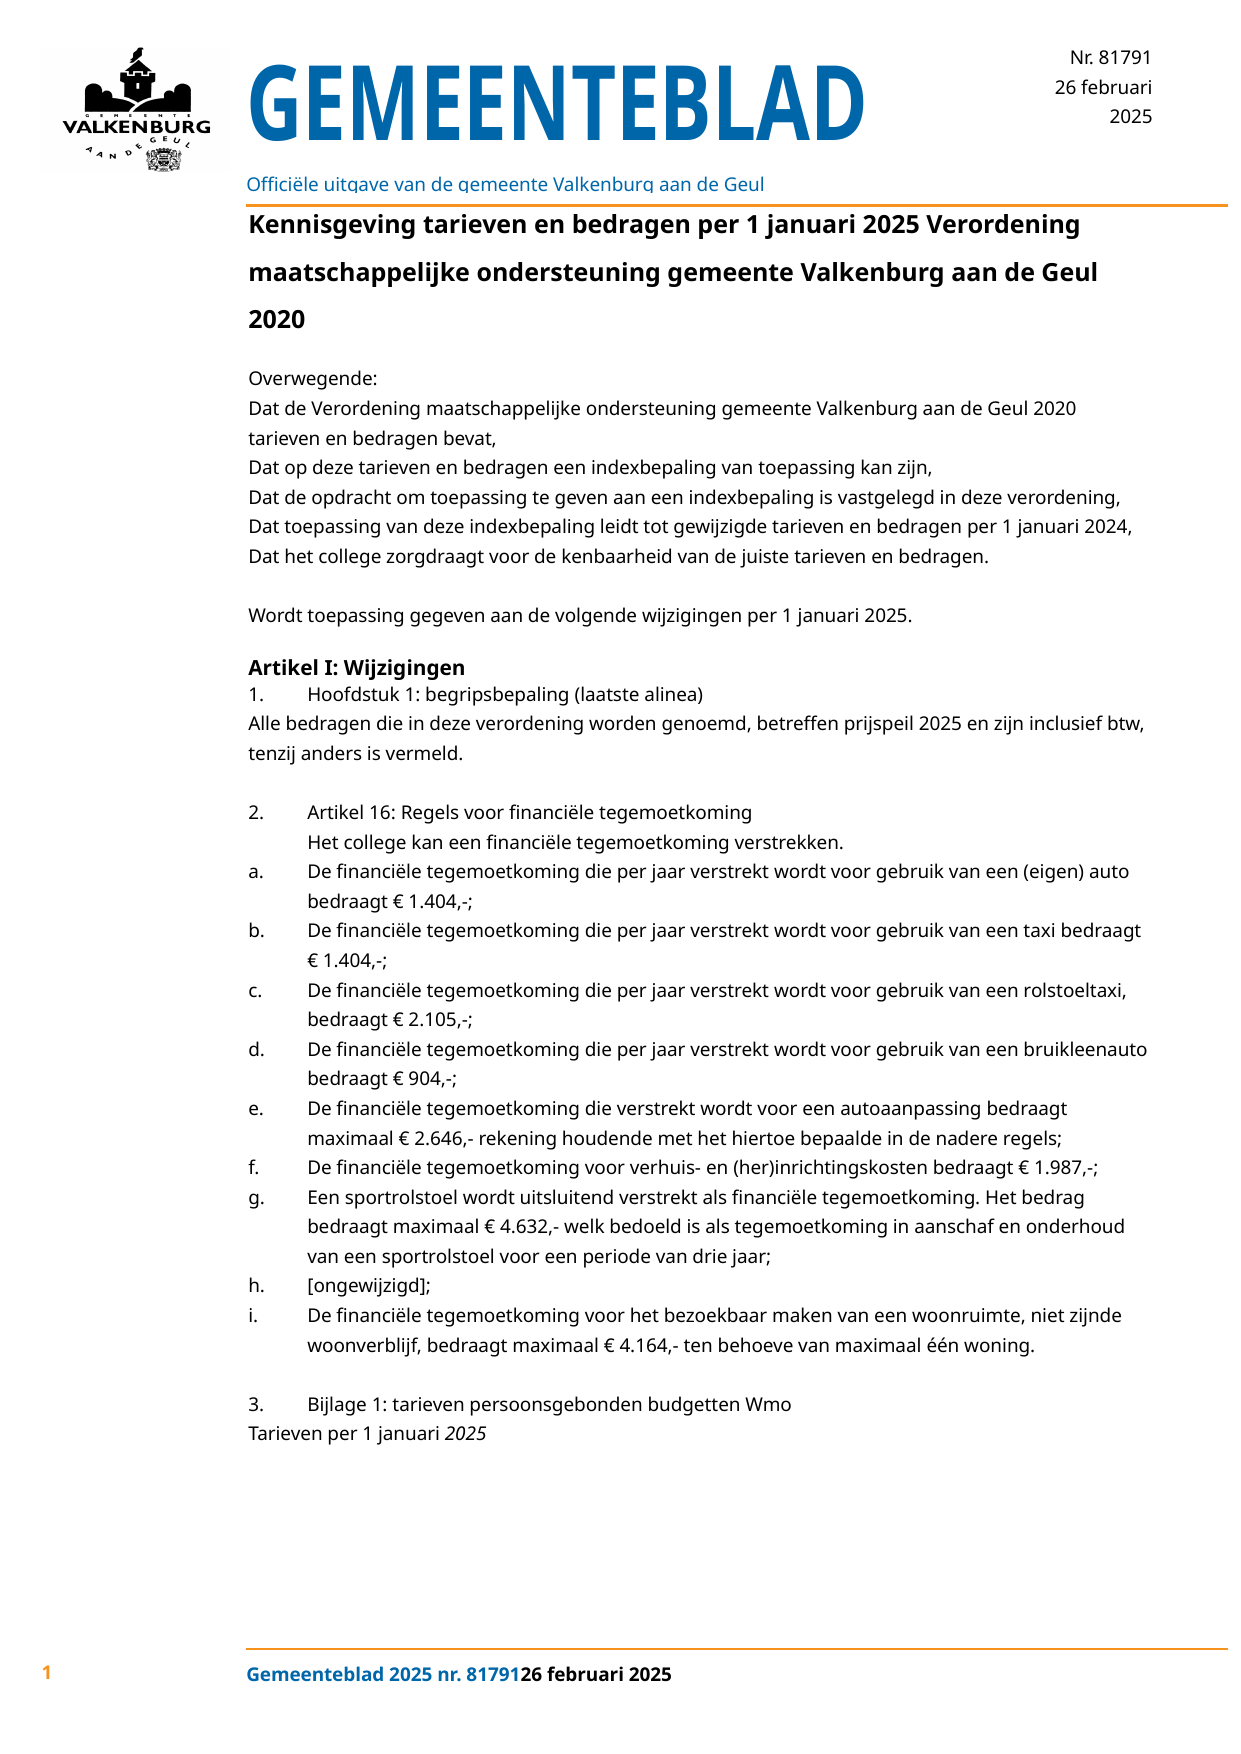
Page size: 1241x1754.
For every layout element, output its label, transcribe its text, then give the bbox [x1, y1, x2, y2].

list Bijlage 1: tarieven persoonsgebonden budgetten Wmo [248, 1391, 1152, 1417]
list De financiële tegemoetkoming die per jaar verstrekt wordt voor gebruik van een bruikleenauto bedraagt € 904,-; [248, 1036, 1152, 1091]
list Hoofdstuk 1: begripsbepaling (laatste alinea) [248, 681, 1152, 707]
text Wordt toepassing gegeven aan de volgende wijzigingen per 1 januari 2025. [248, 602, 1152, 628]
text Dat de opdracht om toepassing te geven aan een indexbepaling is vastgelegd in deze verordening, [248, 484, 1152, 509]
text Tarieven per 1 januari 2025 [248, 1421, 1152, 1446]
list De financiële tegemoetkoming die per jaar verstrekt wordt voor gebruik van een rolstoeltaxi, bedraagt € 2.105,-; [248, 977, 1152, 1032]
list De financiële tegemoetkoming voor het bezoekbaar maken van een woonruimte, niet zijnde woonverblijf, bedraagt maximaal € 4.164,- ten behoeve van maximaal één woning. [248, 1302, 1152, 1358]
text Dat de Verordening maatschappelijke ondersteuning gemeente Valkenburg aan de Geul 2020 tarieven en bedragen bevat, [248, 395, 1152, 450]
list Artikel 16: Regels voor financiële tegemoetkoming [248, 799, 1152, 825]
text Dat op deze tarieven en bedragen een indexbepaling van toepassing kan zijn, [248, 454, 1152, 480]
text Dat het college zorgdraagt voor de kenbaarheid van de juiste tarieven en bedragen. [248, 543, 1152, 569]
text Alle bedragen die in deze verordening worden genoemd, betreffen prijspeil 2025 en zijn inclusief btw, tenzij anders is vermeld. [248, 711, 1152, 766]
text Overwegende: [248, 366, 1152, 391]
list De financiële tegemoetkoming die per jaar verstrekt wordt voor gebruik van een (eigen) auto bedraagt € 1.404,-; [248, 858, 1152, 914]
list De financiële tegemoetkoming die per jaar verstrekt wordt voor gebruik van een taxi bedraagt € 1.404,-; [248, 918, 1152, 973]
picture [41, 47, 231, 172]
text Kennisgeving tarieven en bedragen per 1 januari 2025 Verordening maatschappelijke ondersteuning gemeente Valkenburg aan de Geul 2020 [248, 207, 1152, 336]
text Dat toepassing van deze indexbepaling leidt tot gewijzigde tarieven en bedragen per 1 januari 2024, [248, 513, 1152, 539]
list De financiële tegemoetkoming die verstrekt wordt voor een autoaanpassing bedraagt maximaal € 2.646,- rekening houdende met het hiertoe bepaalde in de nadere regels; [248, 1095, 1152, 1151]
list [ongewijzigd]; [248, 1273, 1152, 1298]
list Een sportrolstoel wordt uitsluitend verstrekt als financiële tegemoetkoming. Het bedrag bedraagt maximaal € 4.632,- welk bedoeld is als tegemoetkoming in aanschaf en onderhoud van een sportrolstoel voor een periode van drie jaar; [248, 1184, 1152, 1269]
text Artikel I: Wijzigingen [248, 653, 1152, 681]
list De financiële tegemoetkoming voor verhuis- en (her)inrichtingskosten bedraagt € 1.987,-; [248, 1154, 1152, 1180]
list Het college kan een financiële tegemoetkoming verstrekken. [248, 829, 1152, 855]
